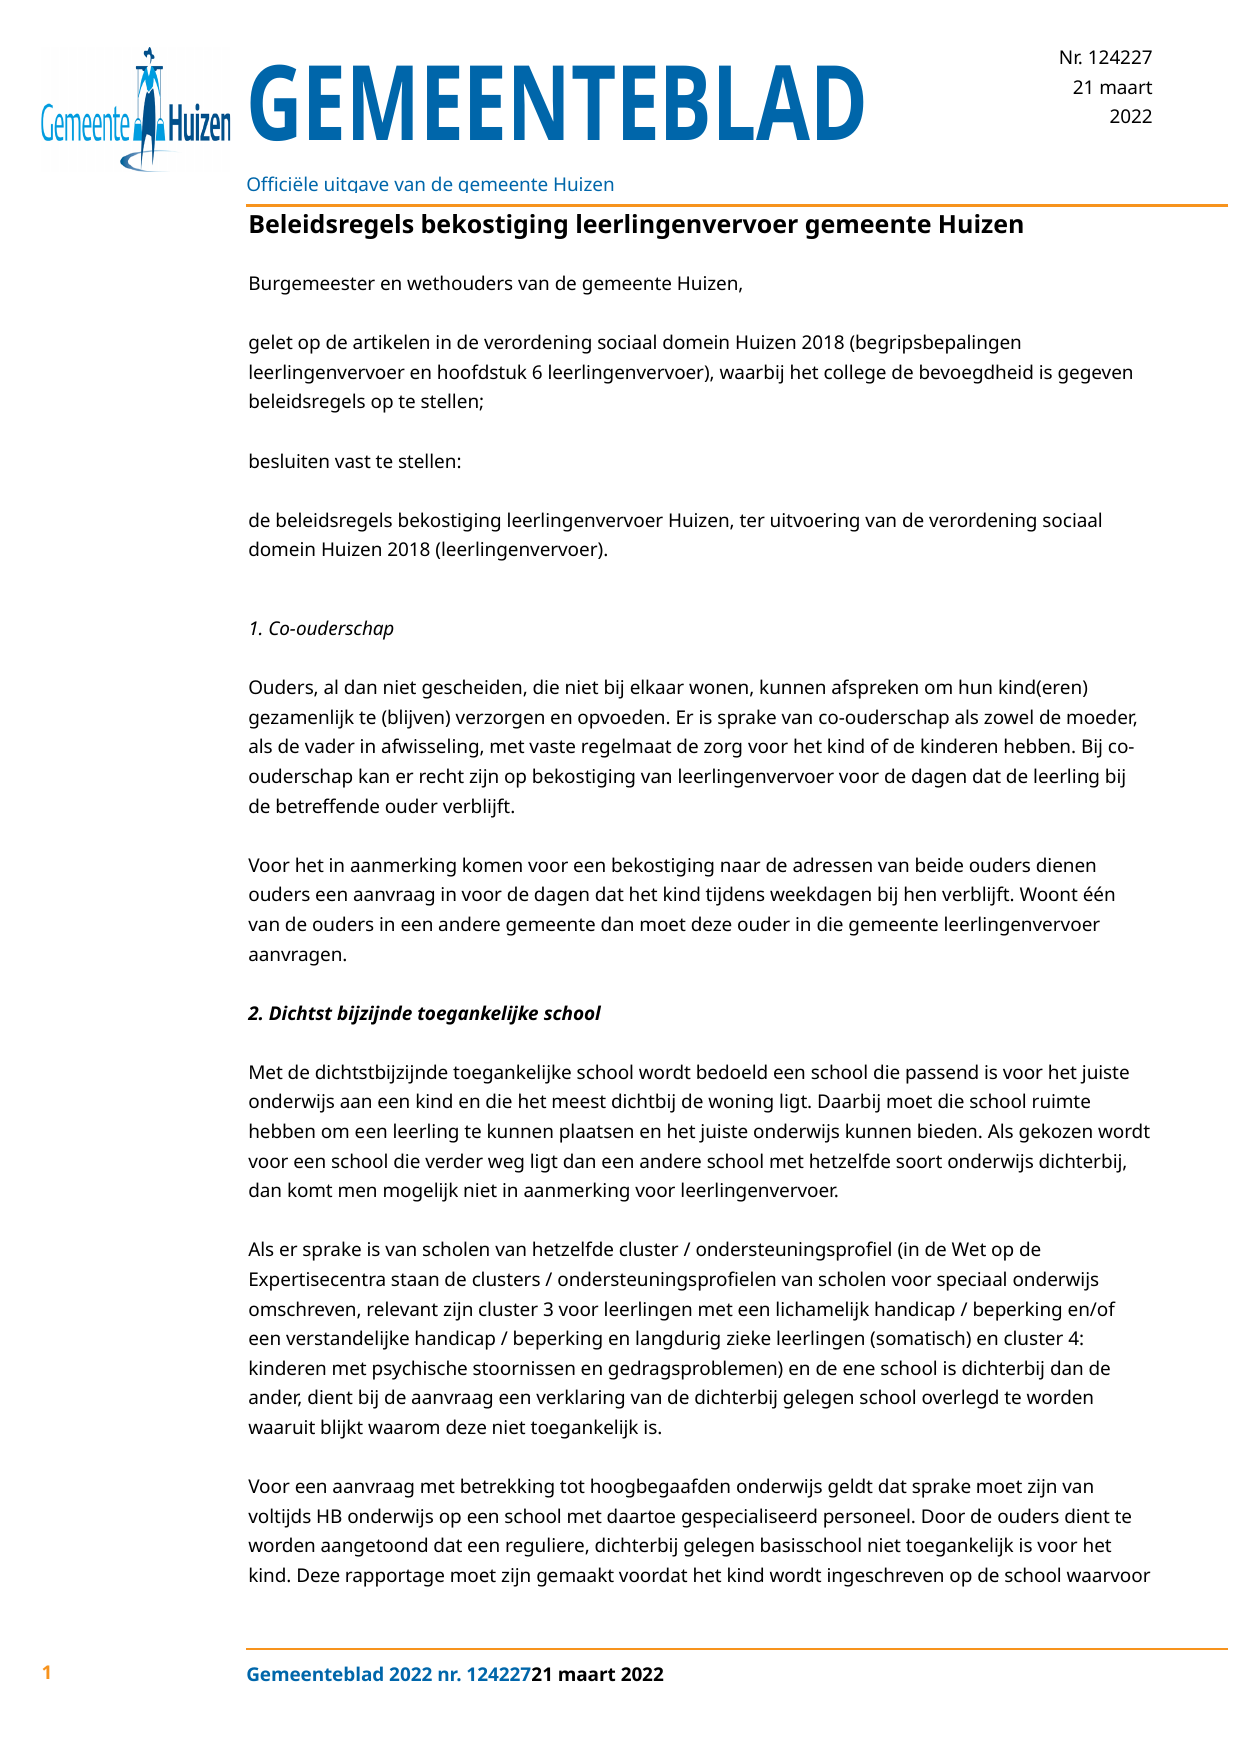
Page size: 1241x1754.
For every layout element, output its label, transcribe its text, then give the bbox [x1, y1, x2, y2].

picture [41, 47, 231, 172]
text Ouders, al dan niet gescheiden, die niet bij elkaar wonen, kunnen afspreken om hun kind(eren) gezamenlijk te (blijven) verzorgen en opvoeden. Er is sprake van co-ouderschap als zowel de moeder, als de vader in afwisseling, met vaste regelmaat de zorg voor het kind of de kinderen hebben. Bij co-ouderschap kan er recht zijn op bekostiging van leerlingenvervoer voor de dagen dat de leerling bij de betreffende ouder verblijft. [248, 674, 1152, 819]
text 2. Dichtst bijzijnde toegankelijke school [248, 1000, 1152, 1026]
text Beleidsregels bekostiging leerlingenvervoer gemeente Huizen [248, 207, 1152, 241]
text Voor een aanvraag met betrekking tot hoogbegaafden onderwijs geldt dat sprake moet zijn van voltijds HB onderwijs op een school met daartoe gespecialiseerd personeel. Door de ouders dient te worden aangetoond dat een reguliere, dichterbij gelegen basisschool niet toegankelijk is voor het kind. Deze rapportage moet zijn gemaakt voordat het kind wordt ingeschreven op de school waarvoor [248, 1473, 1152, 1588]
text Met de dichtstbijzijnde toegankelijke school wordt bedoeld een school die passend is voor het juiste onderwijs aan een kind en die het meest dichtbij de woning ligt. Daarbij moet die school ruimte hebben om een leerling te kunnen plaatsen en het juiste onderwijs kunnen bieden. Als gekozen wordt voor een school die verder weg ligt dan een andere school met hetzelfde soort onderwijs dichterbij, dan komt men mogelijk niet in aanmerking voor leerlingenvervoer. [248, 1059, 1152, 1203]
text besluiten vast te stellen: [248, 448, 1152, 473]
text 1. Co-ouderschap [248, 615, 1152, 641]
text de beleidsregels bekostiging leerlingenvervoer Huizen, ter uitvoering van de verordening sociaal domein Huizen 2018 (leerlingenvervoer). [248, 507, 1152, 562]
text Voor het in aanmerking komen voor een bekostiging naar de adressen van beide ouders dienen ouders een aanvraag in voor de dagen dat het kind tijdens weekdagen bij hen verblijft. Woont één van de ouders in een andere gemeente dan moet deze ouder in die gemeente leerlingenvervoer aanvragen. [248, 852, 1152, 967]
text Burgemeester en wethouders van de gemeente Huizen, [248, 270, 1152, 296]
text Als er sprake is van scholen van hetzelfde cluster / ondersteuningsprofiel (in de Wet op de Expertisecentra staan de clusters / ondersteuningsprofielen van scholen voor speciaal onderwijs omschreven, relevant zijn cluster 3 voor leerlingen met een lichamelijk handicap / beperking en/of een verstandelijke handicap / beperking en langdurig zieke leerlingen (somatisch) en cluster 4: kinderen met psychische stoornissen en gedragsproblemen) en de ene school is dichterbij dan de ander, dient bij de aanvraag een verklaring van de dichterbij gelegen school overlegd te worden waaruit blijkt waarom deze niet toegankelijk is. [248, 1237, 1152, 1440]
text gelet op de artikelen in de verordening sociaal domein Huizen 2018 (begripsbepalingen leerlingenvervoer en hoofdstuk 6 leerlingenvervoer), waarbij het college de bevoegdheid is gegeven beleidsregels op te stellen; [248, 329, 1152, 414]
